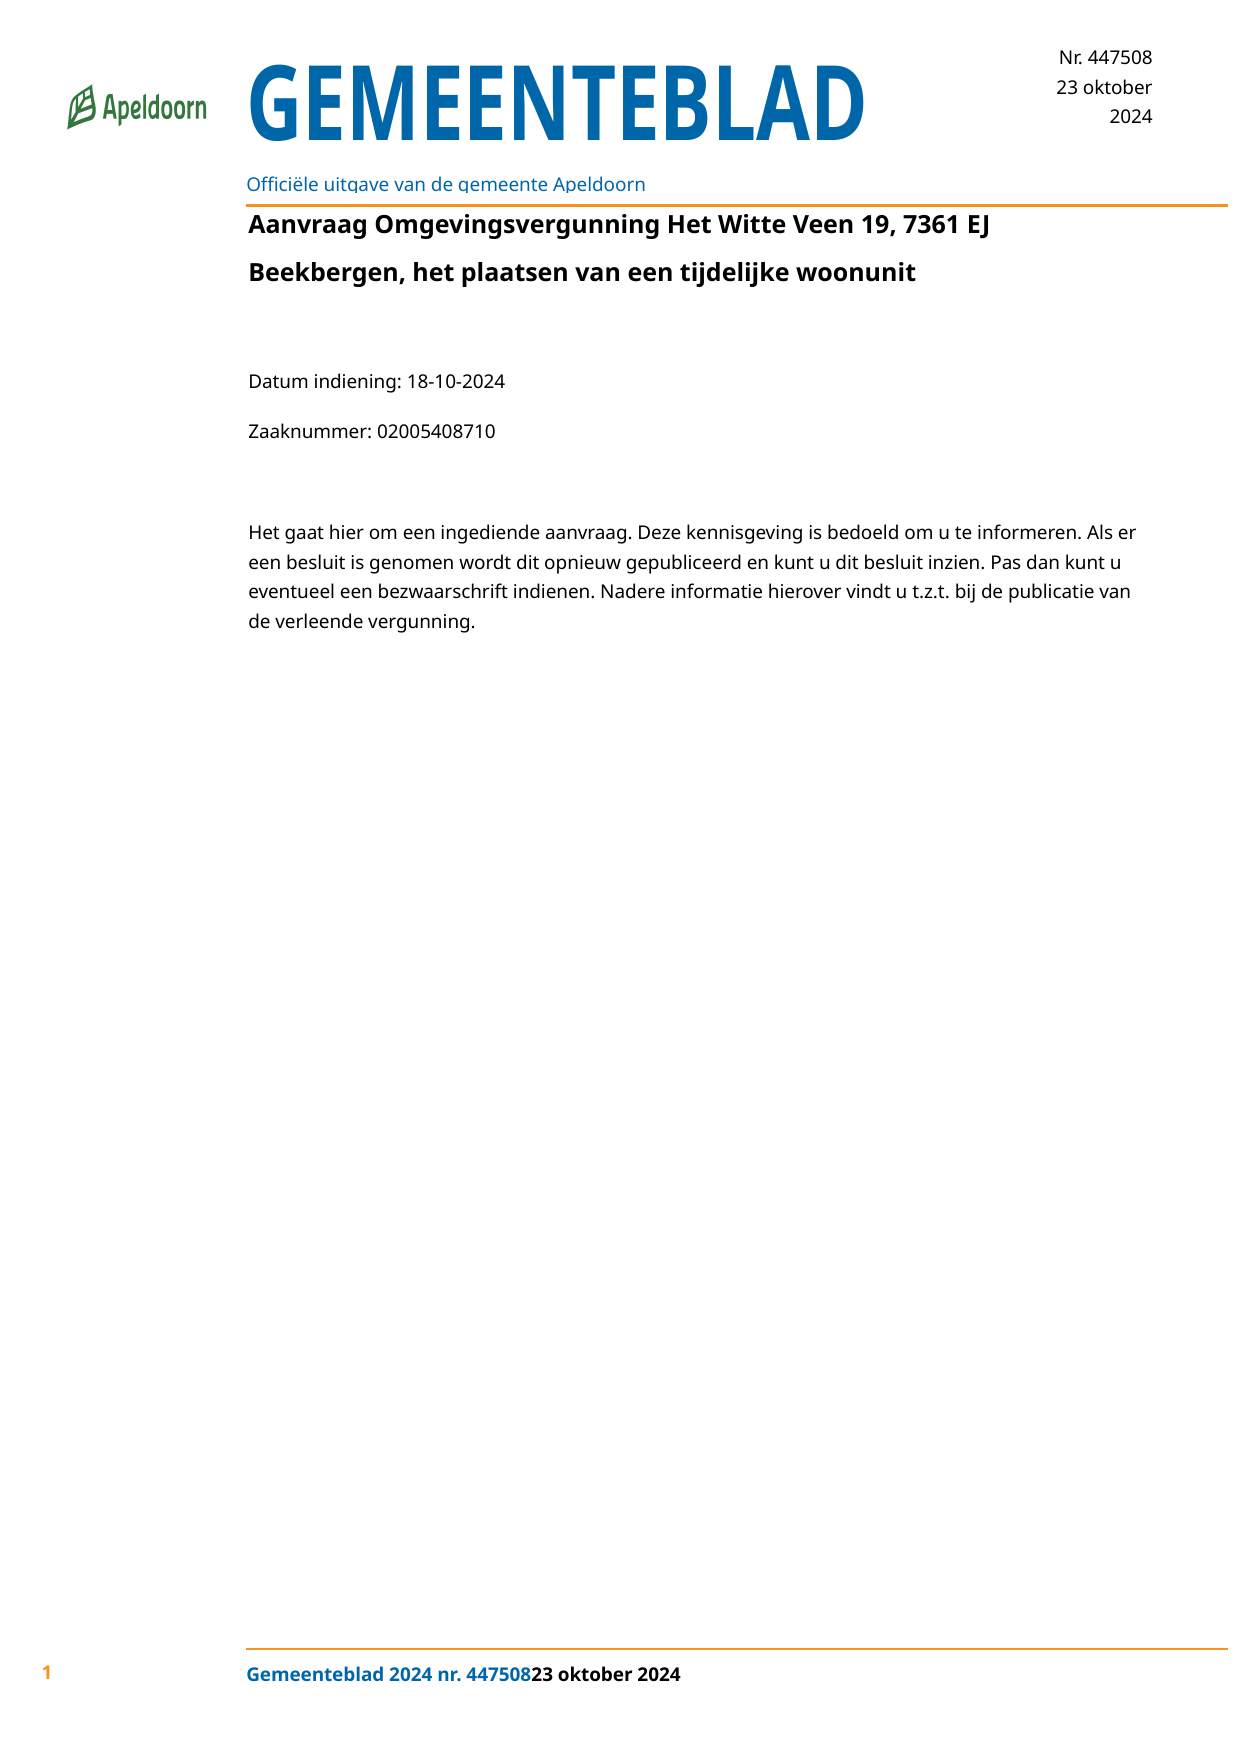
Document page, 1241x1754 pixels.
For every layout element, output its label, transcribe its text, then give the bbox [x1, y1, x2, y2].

picture [41, 47, 231, 172]
text Datum indiening: 18-10-2024 [248, 368, 1152, 394]
text Het gaat hier om een ingediende aanvraag. Deze kennisgeving is bedoeld om u te informeren. Als er een besluit is genomen wordt dit opnieuw gepubliceerd en kunt u dit besluit inzien. Pas dan kunt u eventueel een bezwaarschrift indienen. Nadere informatie hierover vindt u t.z.t. bij de publicatie van de verleende vergunning. [248, 519, 1152, 634]
text Aanvraag Omgevingsvergunning Het Witte Veen 19, 7361 EJ Beekbergen, het plaatsen van een tijdelijke woonunit [248, 207, 1152, 288]
text Zaaknummer: 02005408710 [248, 419, 1152, 444]
